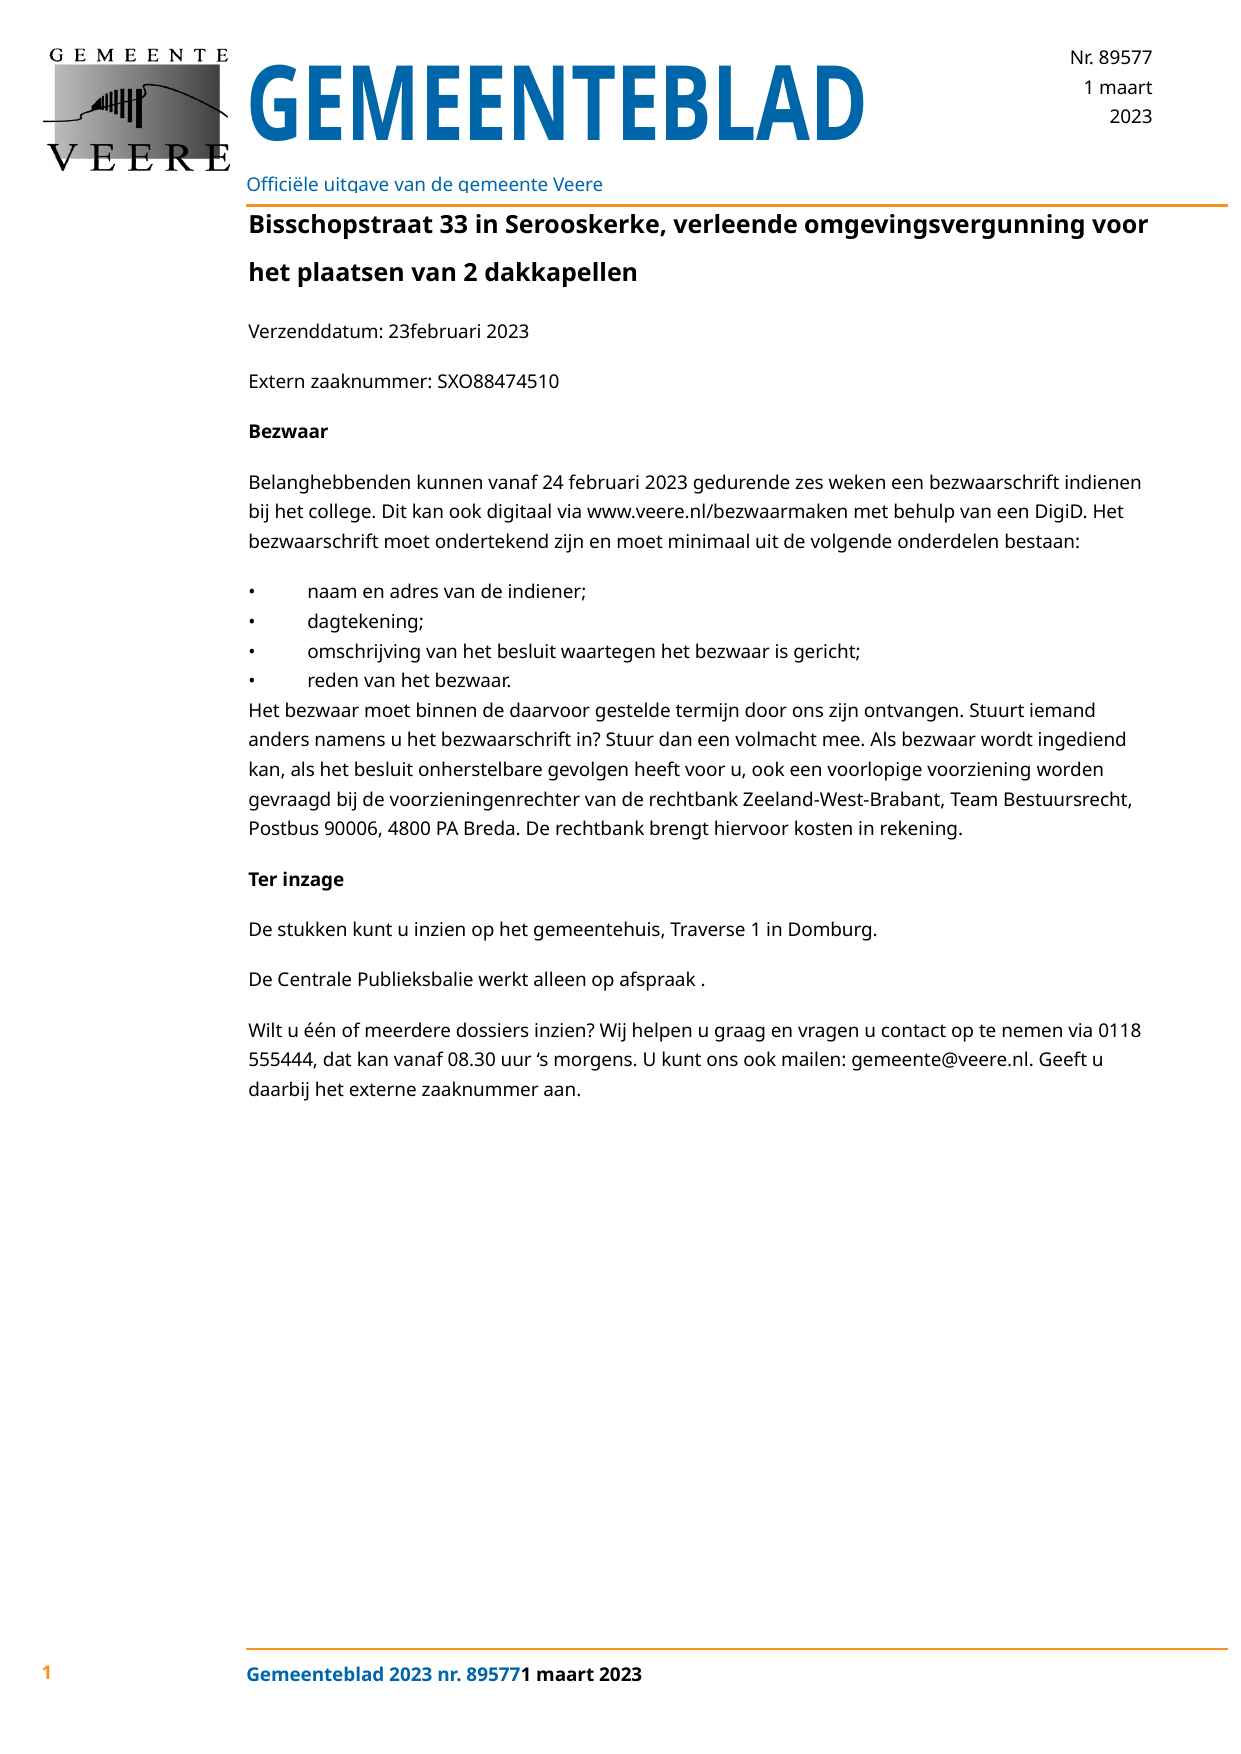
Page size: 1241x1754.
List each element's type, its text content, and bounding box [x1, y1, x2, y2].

list naam en adres van de indiener; [248, 579, 1152, 604]
text De Centrale Publieksbalie werkt alleen op afspraak . [248, 967, 1152, 992]
picture [41, 47, 231, 172]
text Extern zaaknummer: SXO88474510 [248, 368, 1152, 394]
text Belanghebbenden kunnen vanaf 24 februari 2023 gedurende zes weken een bezwaarschrift indienen bij het college. Dit kan ook digitaal via www.veere.nl/bezwaarmaken met behulp van een DigiD. Het bezwaarschrift moet ondertekend zijn en moet minimaal uit de volgende onderdelen bestaan: [248, 469, 1152, 554]
list omschrijving van het besluit waartegen het bezwaar is gericht; [248, 638, 1152, 664]
text De stukken kunt u inzien op het gemeentehuis, Traverse 1 in Domburg. [248, 916, 1152, 942]
text Wilt u één of meerdere dossiers inzien? Wij helpen u graag en vragen u contact op te nemen via 0118 555444, dat kan vanaf 08.30 uur ‘s morgens. U kunt ons ook mailen: gemeente@veere.nl. Geeft u daarbij het externe zaaknummer aan. [248, 1017, 1152, 1102]
text Ter inzage [248, 866, 1152, 892]
list dagtekening; [248, 608, 1152, 634]
text Het bezwaar moet binnen de daarvoor gestelde termijn door ons zijn ontvangen. Stuurt iemand anders namens u het bezwaarschrift in? Stuur dan een volmacht mee. Als bezwaar wordt ingediend kan, als het besluit onherstelbare gevolgen heeft voor u, ook een voorlopige voorziening worden gevraagd bij de voorzieningenrechter van de rechtbank Zeeland-West-Brabant, Team Bestuursrecht, Postbus 90006, 4800 PA Breda. De rechtbank brengt hiervoor kosten in rekening. [248, 697, 1152, 841]
text Bisschopstraat 33 in Serooskerke, verleende omgevingsvergunning voor het plaatsen van 2 dakkapellen [248, 207, 1152, 288]
list reden van het bezwaar. [248, 667, 1152, 693]
text Bezwaar [248, 419, 1152, 444]
text Verzenddatum: 23februari 2023 [248, 318, 1152, 344]
